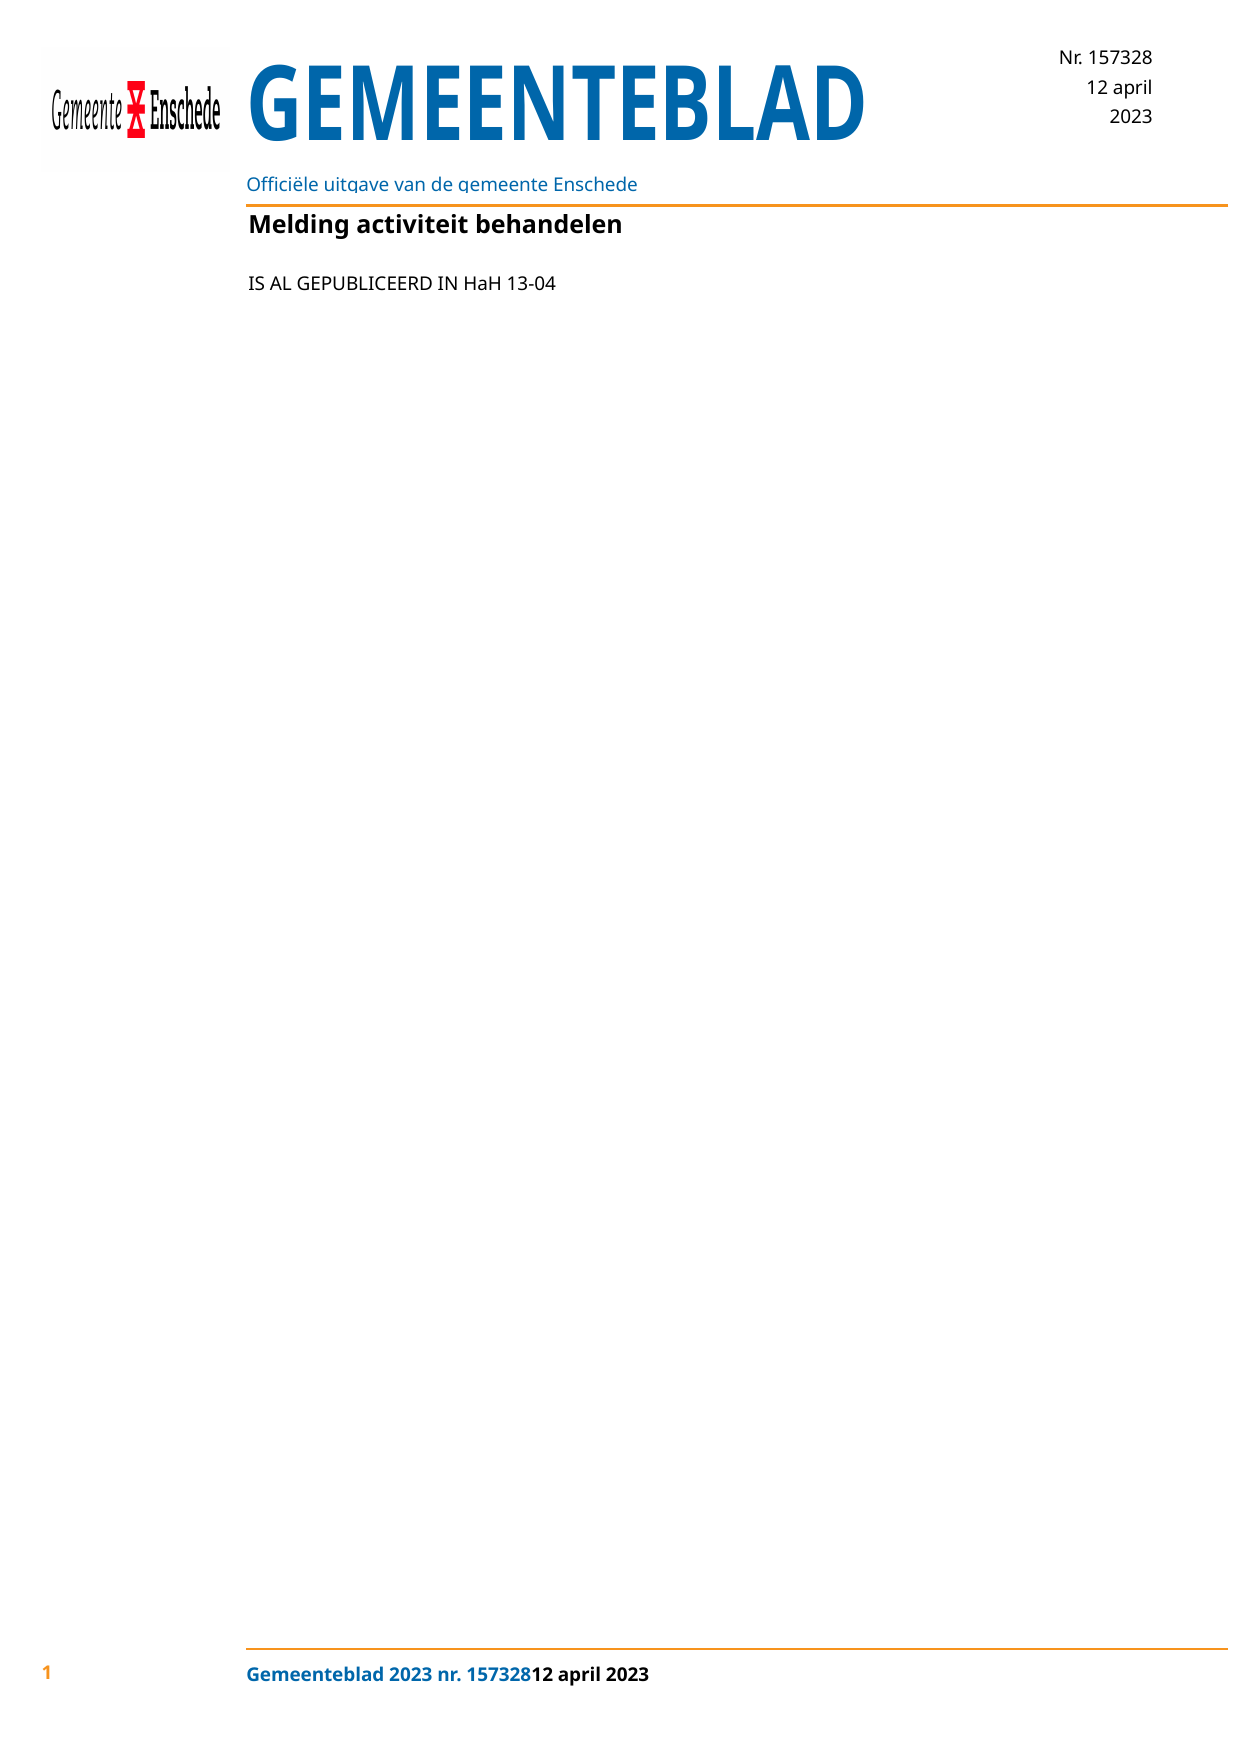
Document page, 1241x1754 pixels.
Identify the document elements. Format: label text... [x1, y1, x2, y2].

text IS AL GEPUBLICEERD IN HaH 13-04 [248, 270, 1152, 296]
text Melding activiteit behandelen [248, 207, 1152, 241]
picture [41, 47, 231, 172]
